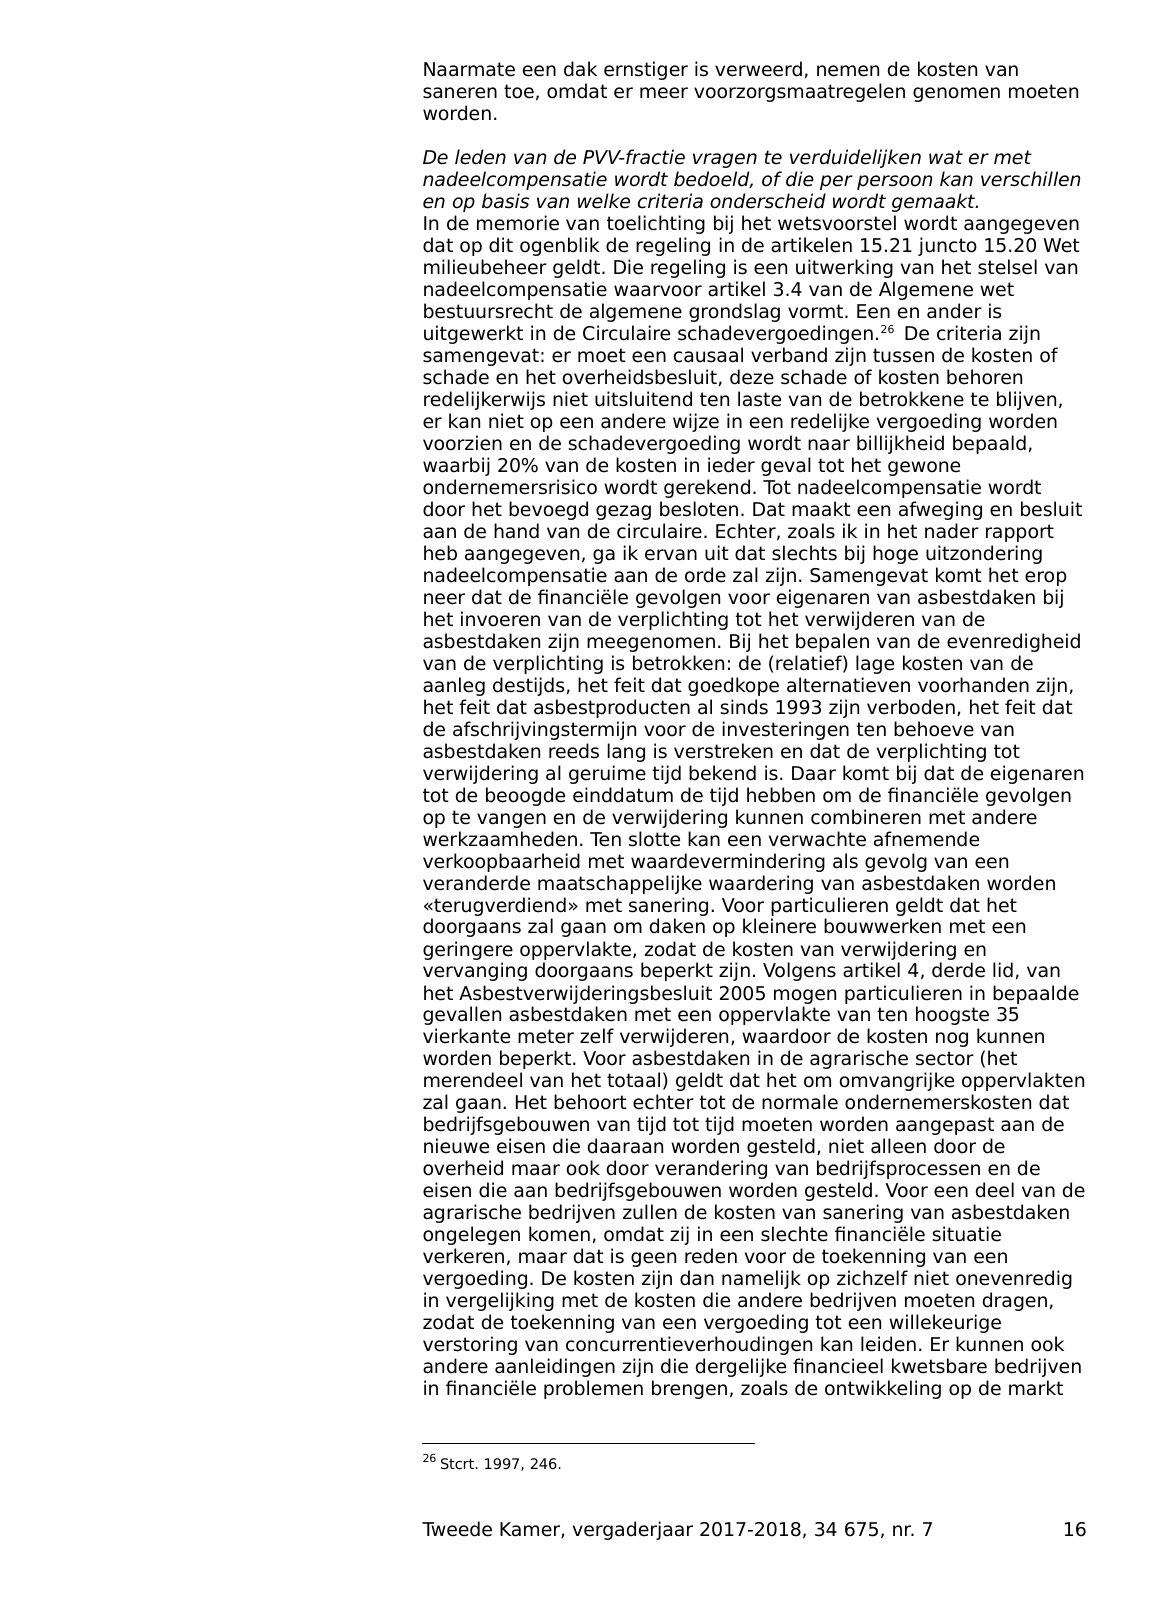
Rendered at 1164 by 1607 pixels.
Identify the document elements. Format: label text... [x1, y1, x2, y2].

text In de memorie van toelichting bij het wetsvoorstel wordt aangegeven dat op dit ogenblik de regeling in de artikelen 15.21 juncto 15.20 Wet milieubeheer geldt. Die regeling is een uitwerking van het stelsel van nadeelcompensatie waarvoor artikel 3.4 van de Algemene wet bestuursrecht de algemene grondslag vormt. Een en ander is uitgewerkt in de Circulaire schadevergoedingen. De criteria zijn samengevat: er moet een causaal verband zijn tussen de kosten of schade en het overheidsbesluit, deze schade of kosten behoren redelijkerwijs niet uitsluitend ten laste van de betrokkene te blijven, er kan niet op een andere wijze in een redelijke vergoeding worden voorzien en de schadevergoeding wordt naar billijkheid bepaald, waarbij 20% van de kosten in ieder geval tot het gewone ondernemersrisico wordt gerekend. Tot nadeelcompensatie wordt door het bevoegd gezag besloten. Dat maakt een afweging en besluit aan de hand van de circulaire. Echter, zoals ik in het nader rapport heb aangegeven, ga ik ervan uit dat slechts bij hoge uitzondering nadeelcompensatie aan de orde zal zijn. Samengevat komt het erop neer dat de financiële gevolgen voor eigenaren van asbestdaken bij het invoeren van de verplichting tot het verwijderen van de asbestdaken zijn meegenomen. Bij het bepalen van de evenredigheid van de verplichting is betrokken: de (relatief) lage kosten van de aanleg destijds, het feit dat goedkope alternatieven voorhanden zijn, het feit dat asbestproducten al sinds 1993 zijn verboden, het feit dat de afschrijvingstermijn voor de investeringen ten behoeve van asbestdaken reeds lang is verstreken en dat de verplichting tot verwijdering al geruime tijd bekend is. Daar komt bij dat de eigenaren tot de beoogde einddatum de tijd hebben om de financiële gevolgen op te vangen en de verwijdering kunnen combineren met andere werkzaamheden. Ten slotte kan een verwachte afnemende verkoopbaarheid met waardevermindering als gevolg van een veranderde maatschappelijke waardering van asbestdaken worden «terugverdiend» met sanering. Voor particulieren geldt dat het doorgaans zal gaan om daken op kleinere bouwwerken met een geringere oppervlakte, zodat de kosten van verwijdering en vervanging doorgaans beperkt zijn. Volgens artikel 4, derde lid, van het Asbestverwijderingsbesluit 2005 mogen particulieren in bepaalde gevallen asbestdaken met een oppervlakte van ten hoogste 35 vierkante meter zelf verwijderen, waardoor de kosten nog kunnen worden beperkt. Voor asbestdaken in de agrarische sector (het merendeel van het totaal) geldt dat het om omvangrijke oppervlakten zal gaan. Het behoort echter tot de normale ondernemerskosten dat bedrijfsgebouwen van tijd tot tijd moeten worden aangepast aan de nieuwe eisen die daaraan worden gesteld, niet alleen door de overheid maar ook door verandering van bedrijfsprocessen en de eisen die aan bedrijfsgebouwen worden gesteld. Voor een deel van de agrarische bedrijven zullen de kosten van sanering van asbestdaken ongelegen komen, omdat zij in een slechte financiële situatie verkeren, maar dat is geen reden voor de toekenning van een vergoeding. De kosten zijn dan namelijk op zichzelf niet onevenredig in vergelijking met de kosten die andere bedrijven moeten dragen, zodat de toekenning van een vergoeding tot een willekeurige verstoring van concurrentieverhoudingen kan leiden. Er kunnen ook andere aanleidingen zijn die dergelijke financieel kwetsbare bedrijven in financiële problemen brengen, zoals de ontwikkeling op de markt [422, 213, 1087, 1400]
text Naarmate een dak ernstiger is verweerd, nemen de kosten van saneren toe, omdat er meer voorzorgsmaatregelen genomen moeten worden. [422, 59, 1087, 125]
text De leden van de PVV-fractie vragen te verduidelijken wat er met nadeelcompensatie wordt bedoeld, of die per persoon kan verschillen en op basis van welke criteria onderscheid wordt gemaakt. [422, 147, 1087, 213]
text Stcrt. 1997, 246. [422, 1452, 1087, 1474]
